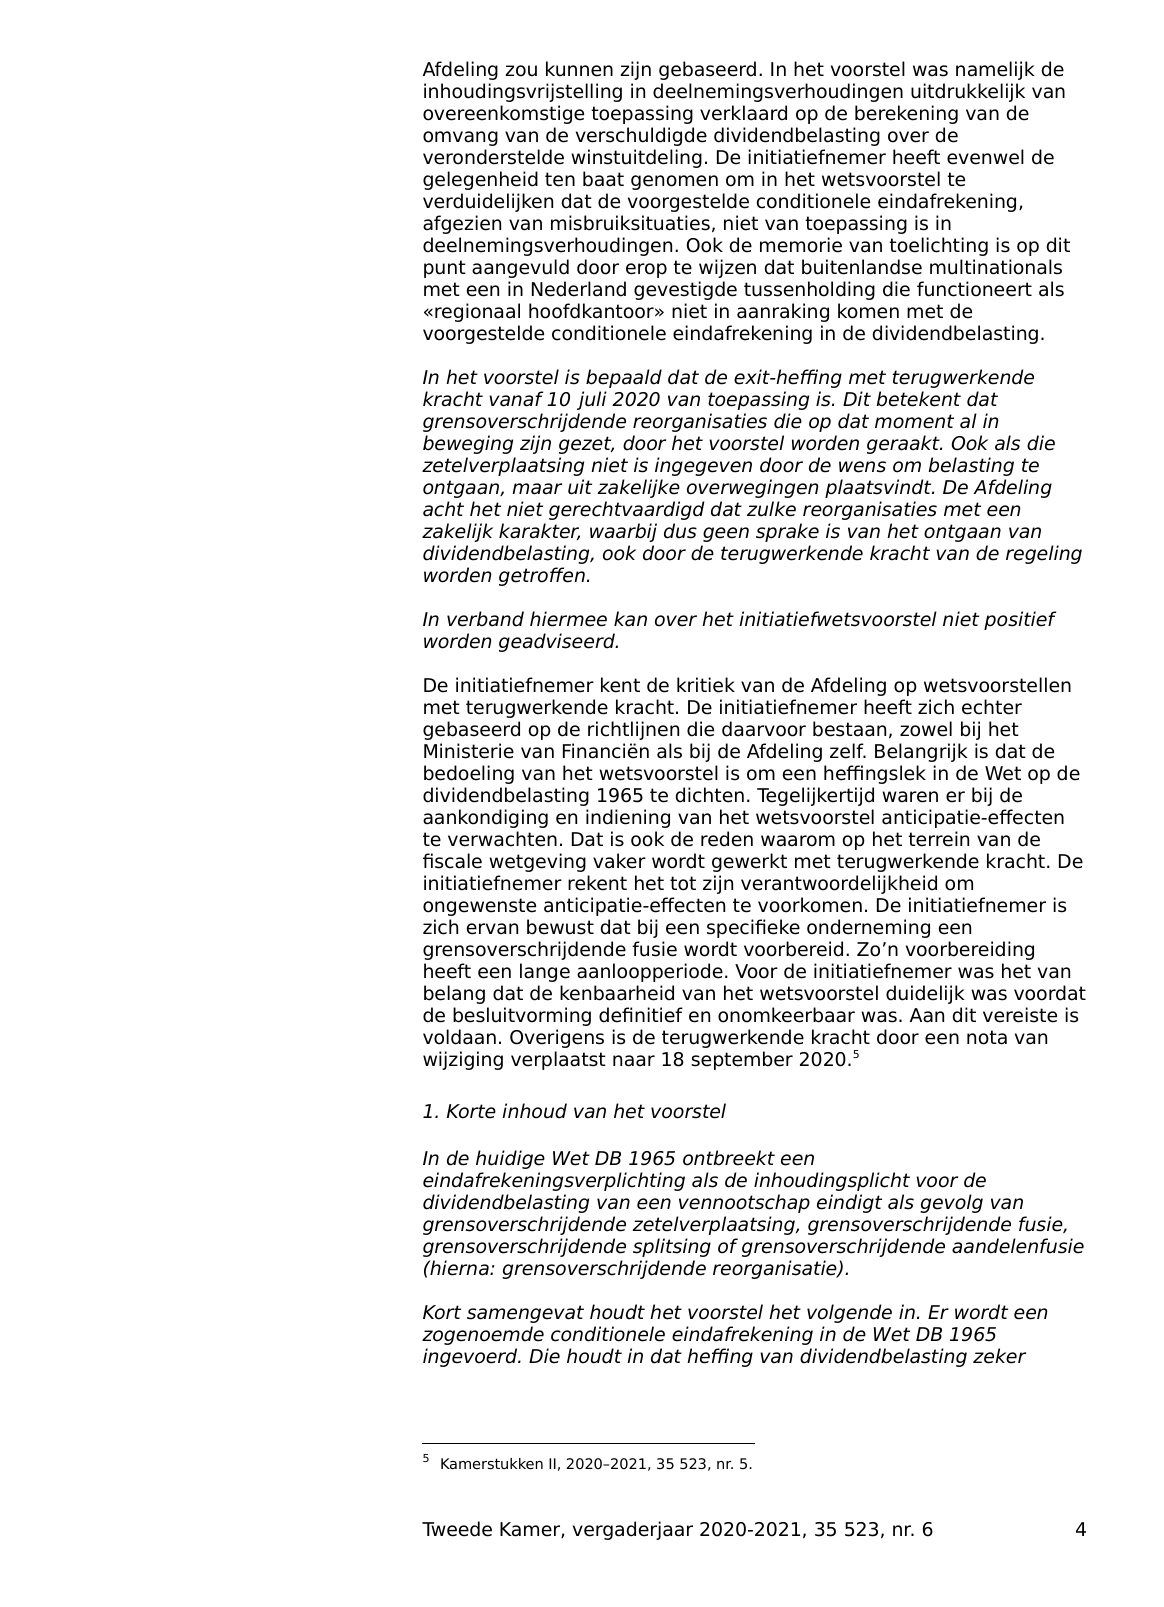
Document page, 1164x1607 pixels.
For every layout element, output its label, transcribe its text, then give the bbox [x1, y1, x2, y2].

text De initiatiefnemer kent de kritiek van de Afdeling op wetsvoorstellen met terugwerkende kracht. De initiatiefnemer heeft zich echter gebaseerd op de richtlijnen die daarvoor bestaan, zowel bij het Ministerie van Financiën als bij de Afdeling zelf. Belangrijk is dat de bedoeling van het wetsvoorstel is om een heffingslek in de Wet op de dividendbelasting 1965 te dichten. Tegelijkertijd waren er bij de aankondiging en indiening van het wetsvoorstel anticipatie-effecten te verwachten. Dat is ook de reden waarom op het terrein van de fiscale wetgeving vaker wordt gewerkt met terugwerkende kracht. De initiatiefnemer rekent het tot zijn verantwoordelijkheid om ongewenste anticipatie-effecten te voorkomen. De initiatiefnemer is zich ervan bewust dat bij een specifieke onderneming een grensoverschrijdende fusie wordt voorbereid. Zo’n voorbereiding heeft een lange aanloopperiode. Voor de initiatiefnemer was het van belang dat de kenbaarheid van het wetsvoorstel duidelijk was voordat de besluitvorming definitief en onomkeerbaar was. Aan dit vereiste is voldaan. Overigens is de terugwerkende kracht door een nota van wijziging verplaatst naar 18 september 2020. [422, 675, 1087, 1071]
subtitle 1. Korte inhoud van het voorstel [422, 1101, 1087, 1123]
text In het voorstel is bepaald dat de exit-heffing met terugwerkende kracht vanaf 10 juli 2020 van toepassing is. Dit betekent dat grensoverschrijdende reorganisaties die op dat moment al in beweging zijn gezet, door het voorstel worden geraakt. Ook als die zetelverplaatsing niet is ingegeven door de wens om belasting te ontgaan, maar uit zakelijke overwegingen plaatsvindt. De Afdeling acht het niet gerechtvaardigd dat zulke reorganisaties met een zakelijk karakter, waarbij dus geen sprake is van het ontgaan van dividendbelasting, ook door de terugwerkende kracht van de regeling worden getroffen. [422, 367, 1087, 587]
text In de huidige Wet DB 1965 ontbreekt een eindafrekeningsverplichting als de inhoudingsplicht voor de dividendbelasting van een vennootschap eindigt als gevolg van grensoverschrijdende zetelverplaatsing, grensoverschrijdende fusie, grensoverschrijdende splitsing of grensoverschrijdende aandelenfusie (hierna: grensoverschrijdende reorganisatie). [422, 1148, 1087, 1279]
text Kort samengevat houdt het voorstel het volgende in. Er wordt een zogenoemde conditionele eindafrekening in de Wet DB 1965 ingevoerd. Die houdt in dat heffing van dividendbelasting zeker [422, 1302, 1087, 1368]
text Afdeling zou kunnen zijn gebaseerd. In het voorstel was namelijk de inhoudingsvrijstelling in deelnemingsverhoudingen uitdrukkelijk van overeenkomstige toepassing verklaard op de berekening van de omvang van de verschuldigde dividendbelasting over de veronderstelde winstuitdeling. De initiatiefnemer heeft evenwel de gelegenheid ten baat genomen om in het wetsvoorstel te verduidelijken dat de voorgestelde conditionele eindafrekening, afgezien van misbruiksituaties, niet van toepassing is in deelnemingsverhoudingen. Ook de memorie van toelichting is op dit punt aangevuld door erop te wijzen dat buitenlandse multinationals met een in Nederland gevestigde tussenholding die functioneert als «regionaal hoofdkantoor» niet in aanraking komen met de voorgestelde conditionele eindafrekening in de dividendbelasting. [422, 59, 1087, 345]
text Kamerstukken II, 2020–2021, 35 523, nr. 5. [422, 1452, 1087, 1474]
text In verband hiermee kan over het initiatiefwetsvoorstel niet positief worden geadviseerd. [422, 609, 1087, 653]
